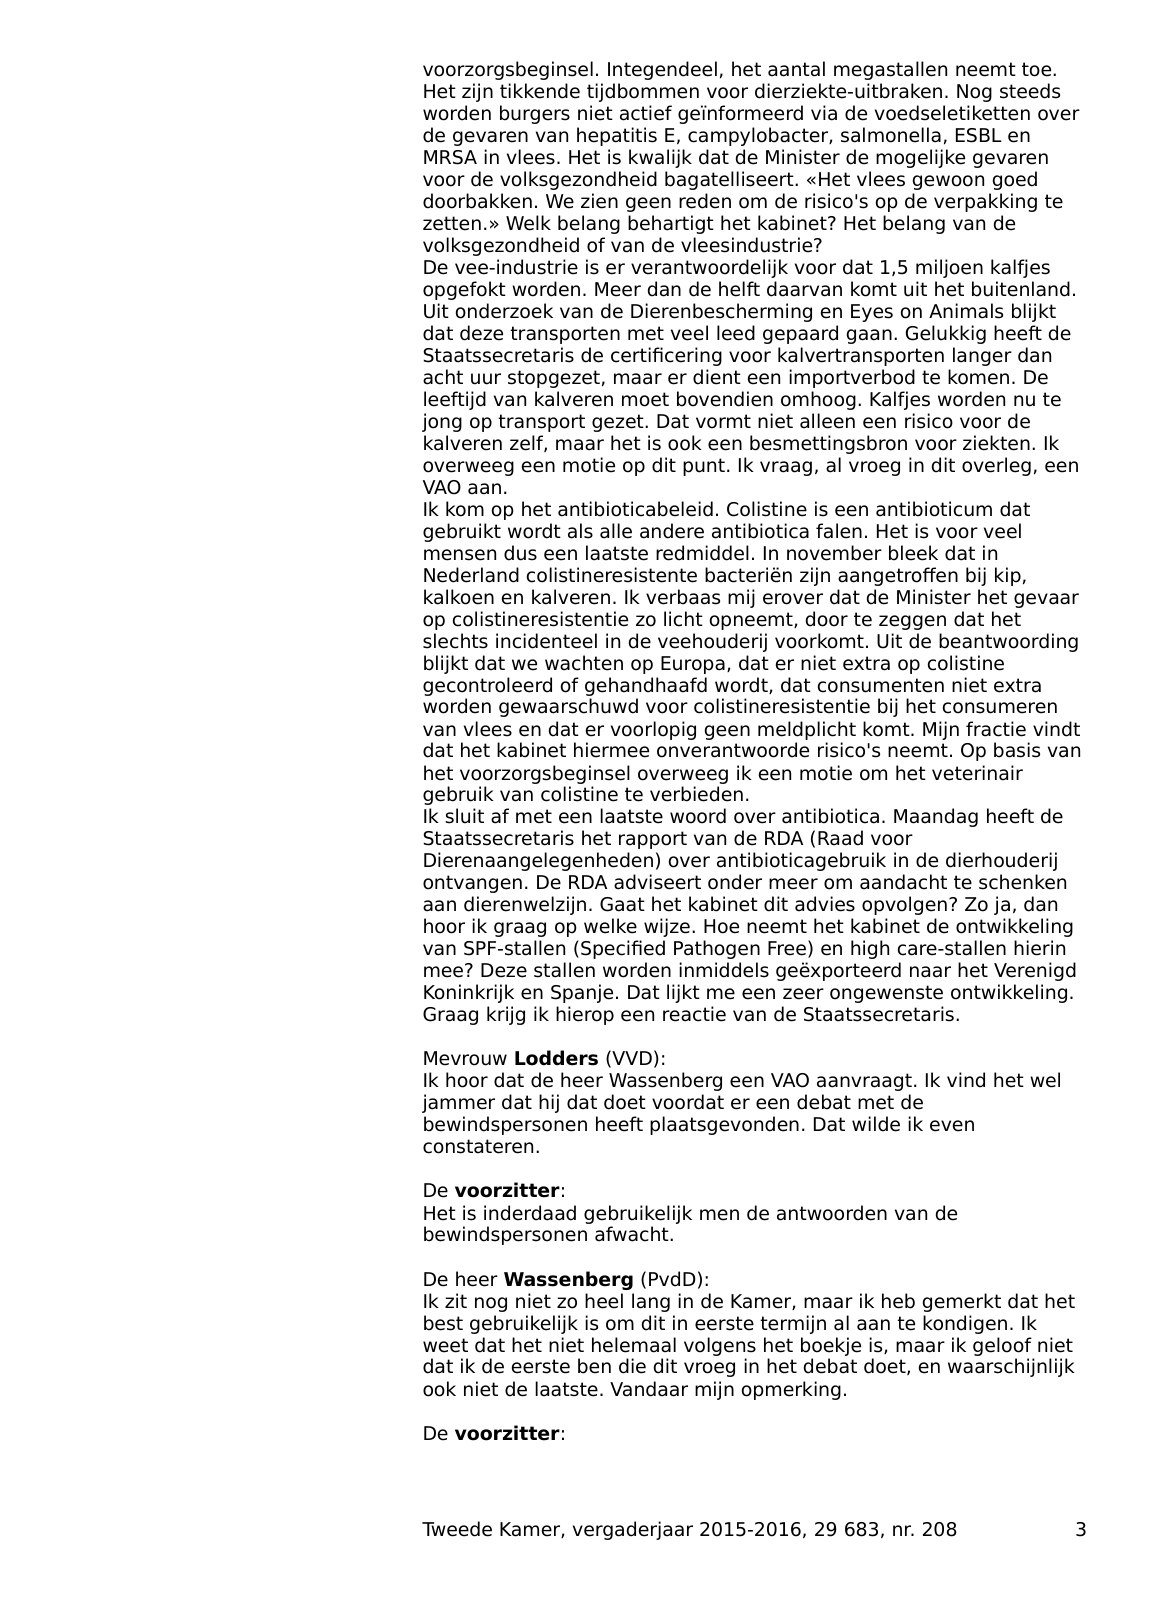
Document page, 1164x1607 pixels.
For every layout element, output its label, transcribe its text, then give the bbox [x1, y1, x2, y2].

text De heer Wassenberg (PvdD): [422, 1268, 1087, 1291]
text voorzorgsbeginsel. Integendeel, het aantal megastallen neemt toe. Het zijn tikkende tijdbommen voor dierziekte-uitbraken. Nog steeds worden burgers niet actief geïnformeerd via de voedseletiketten over de gevaren van hepatitis E, campylobacter, salmonella, ESBL en MRSA in vlees. Het is kwalijk dat de Minister de mogelijke gevaren voor de volksgezondheid bagatelliseert. «Het vlees gewoon goed doorbakken. We zien geen reden om de risico's op de verpakking te zetten.» Welk belang behartigt het kabinet? Het belang van de volksgezondheid of van de vleesindustrie? [422, 59, 1087, 257]
text Ik sluit af met een laatste woord over antibiotica. Maandag heeft de Staatssecretaris het rapport van de RDA (Raad voor Dierenaangelegenheden) over antibioticagebruik in de dierhouderij ontvangen. De RDA adviseert onder meer om aandacht te schenken aan dierenwelzijn. Gaat het kabinet dit advies opvolgen? Zo ja, dan hoor ik graag op welke wijze. Hoe neemt het kabinet de ontwikkeling van SPF-stallen (Specified Pathogen Free) en high care-stallen hierin mee? Deze stallen worden inmiddels geëxporteerd naar het Verenigd Koninkrijk en Spanje. Dat lijkt me een zeer ongewenste ontwikkeling. Graag krijg ik hierop een reactie van de Staatssecretaris. [422, 806, 1087, 1026]
text Ik kom op het antibioticabeleid. Colistine is een antibioticum dat gebruikt wordt als alle andere antibiotica falen. Het is voor veel mensen dus een laatste redmiddel. In november bleek dat in Nederland colistineresistente bacteriën zijn aangetroffen bij kip, kalkoen en kalveren. Ik verbaas mij erover dat de Minister het gevaar op colistineresistentie zo licht opneemt, door te zeggen dat het slechts incidenteel in de veehouderij voorkomt. Uit de beantwoording blijkt dat we wachten op Europa, dat er niet extra op colistine gecontroleerd of gehandhaafd wordt, dat consumenten niet extra worden gewaarschuwd voor colistineresistentie bij het consumeren van vlees en dat er voorlopig geen meldplicht komt. Mijn fractie vindt dat het kabinet hiermee onverantwoorde risico's neemt. Op basis van het voorzorgsbeginsel overweeg ik een motie om het veterinair gebruik van colistine te verbieden. [422, 499, 1087, 806]
text Ik hoor dat de heer Wassenberg een VAO aanvraagt. Ik vind het wel jammer dat hij dat doet voordat er een debat met de bewindspersonen heeft plaatsgevonden. Dat wilde ik even constateren. [422, 1070, 1087, 1158]
text De voorzitter: [422, 1423, 1087, 1444]
text Het is inderdaad gebruikelijk men de antwoorden van de bewindspersonen afwacht. [422, 1202, 1087, 1246]
text De voorzitter: [422, 1180, 1087, 1202]
text Mevrouw Lodders (VVD): [422, 1048, 1087, 1070]
text De vee-industrie is er verantwoordelijk voor dat 1,5 miljoen kalfjes opgefokt worden. Meer dan de helft daarvan komt uit het buitenland. Uit onderzoek van de Dierenbescherming en Eyes on Animals blijkt dat deze transporten met veel leed gepaard gaan. Gelukkig heeft de Staatssecretaris de certificering voor kalvertransporten langer dan acht uur stopgezet, maar er dient een importverbod te komen. De leeftijd van kalveren moet bovendien omhoog. Kalfjes worden nu te jong op transport gezet. Dat vormt niet alleen een risico voor de kalveren zelf, maar het is ook een besmettingsbron voor ziekten. Ik overweeg een motie op dit punt. Ik vraag, al vroeg in dit overleg, een VAO aan. [422, 257, 1087, 499]
text Ik zit nog niet zo heel lang in de Kamer, maar ik heb gemerkt dat het best gebruikelijk is om dit in eerste termijn al aan te kondigen. Ik weet dat het niet helemaal volgens het boekje is, maar ik geloof niet dat ik de eerste ben die dit vroeg in het debat doet, en waarschijnlijk ook niet de laatste. Vandaar mijn opmerking. [422, 1291, 1087, 1400]
